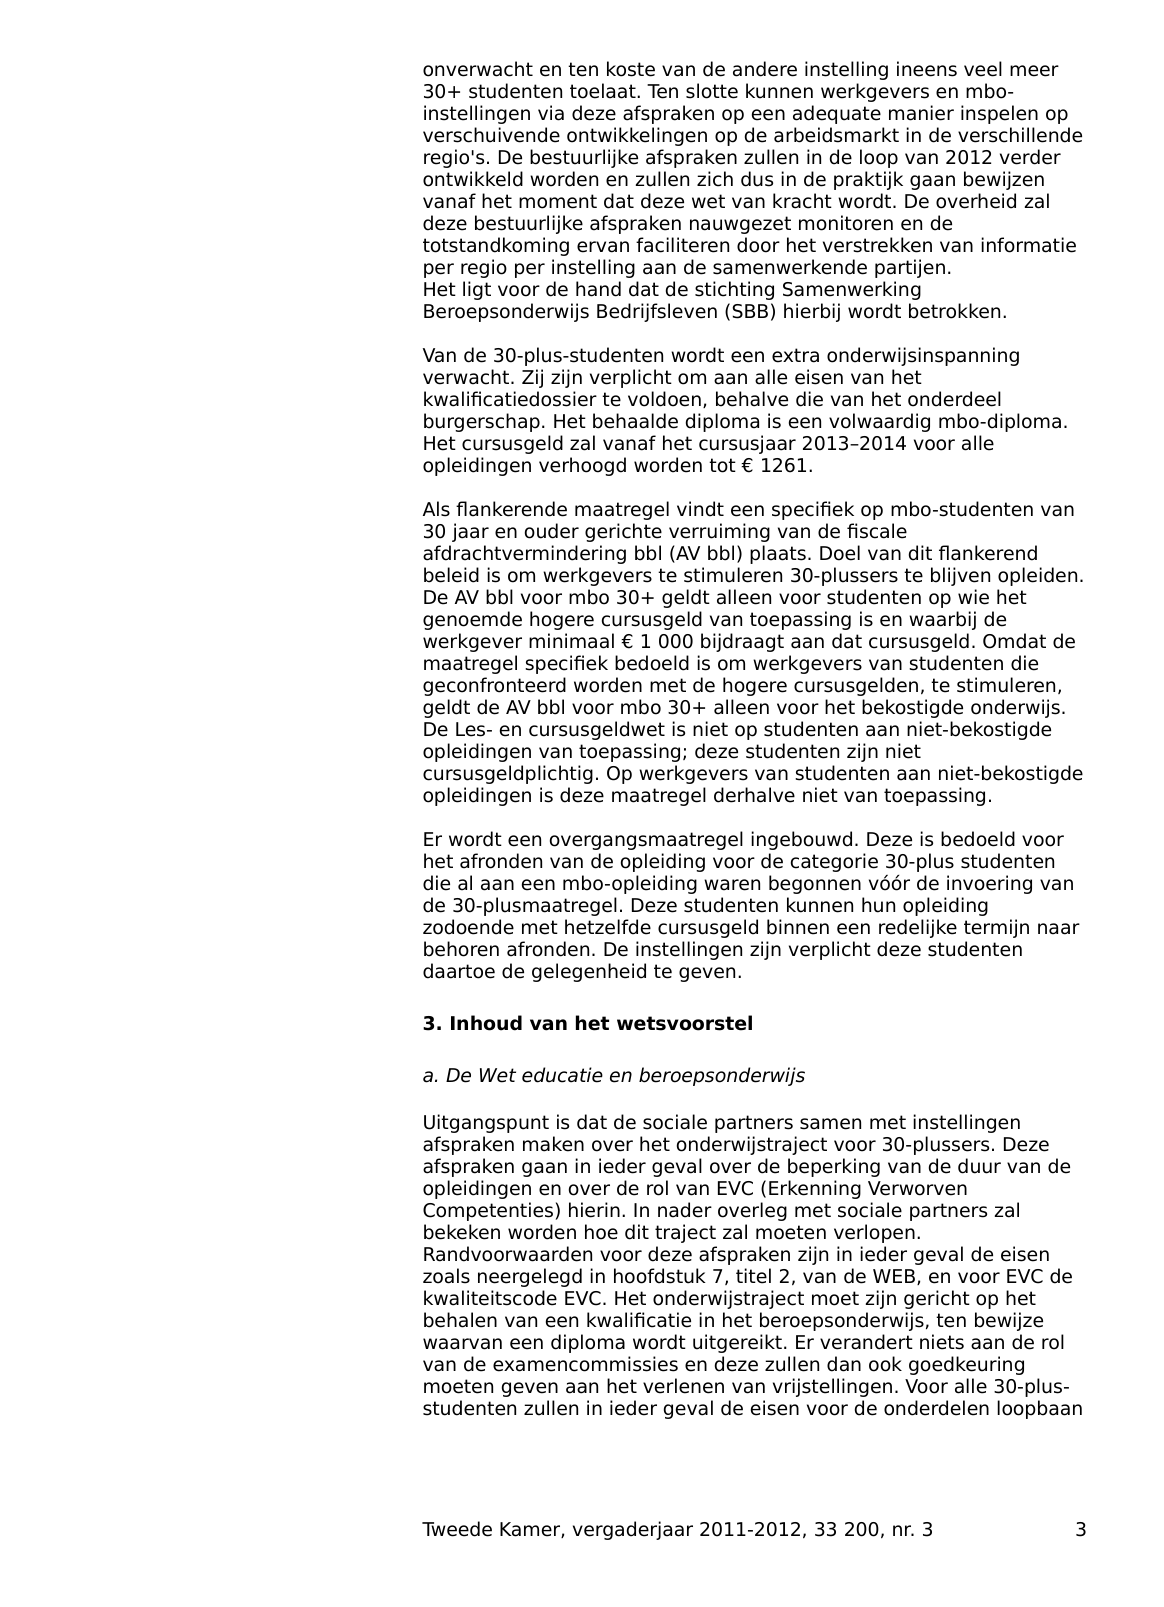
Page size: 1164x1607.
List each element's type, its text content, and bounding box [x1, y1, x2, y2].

subtitle a. De Wet educatie en beroepsonderwijs [422, 1065, 1087, 1087]
text Uitgangspunt is dat de sociale partners samen met instellingen afspraken maken over het onderwijstraject voor 30-plussers. Deze afspraken gaan in ieder geval over de beperking van de duur van de opleidingen en over de rol van EVC (Erkenning Verworven Competenties) hierin. In nader overleg met sociale partners zal bekeken worden hoe dit traject zal moeten verlopen. Randvoorwaarden voor deze afspraken zijn in ieder geval de eisen zoals neergelegd in hoofdstuk 7, titel 2, van de WEB, en voor EVC de kwaliteitscode EVC. Het onderwijstraject moet zijn gericht op het behalen van een kwalificatie in het beroepsonderwijs, ten bewijze waarvan een diploma wordt uitgereikt. Er verandert niets aan de rol van de examencommissies en deze zullen dan ook goedkeuring moeten geven aan het verlenen van vrijstellingen. Voor alle 30-plus-studenten zullen in ieder geval de eisen voor de onderdelen loopbaan [422, 1112, 1087, 1419]
text Het ligt voor de hand dat de stichting Samenwerking Beroepsonderwijs Bedrijfsleven (SBB) hierbij wordt betrokken. [422, 279, 1087, 323]
subtitle 3. Inhoud van het wetsvoorstel [422, 1013, 1087, 1035]
text Van de 30-plus-studenten wordt een extra onderwijsinspanning verwacht. Zij zijn verplicht om aan alle eisen van het kwalificatiedossier te voldoen, behalve die van het onderdeel burgerschap. Het behaalde diploma is een volwaardig mbo-diploma. Het cursusgeld zal vanaf het cursusjaar 2013–2014 voor alle opleidingen verhoogd worden tot € 1261. [422, 345, 1087, 477]
text De AV bbl voor mbo 30+ geldt alleen voor studenten op wie het genoemde hogere cursusgeld van toepassing is en waarbij de werkgever minimaal € 1 000 bijdraagt aan dat cursusgeld. Omdat de maatregel specifiek bedoeld is om werkgevers van studenten die geconfronteerd worden met de hogere cursusgelden, te stimuleren, geldt de AV bbl voor mbo 30+ alleen voor het bekostigde onderwijs. De Les- en cursusgeldwet is niet op studenten aan niet-bekostigde opleidingen van toepassing; deze studenten zijn niet cursusgeldplichtig. Op werkgevers van studenten aan niet-bekostigde opleidingen is deze maatregel derhalve niet van toepassing. [422, 587, 1087, 807]
text Als flankerende maatregel vindt een specifiek op mbo-studenten van 30 jaar en ouder gerichte verruiming van de fiscale afdrachtvermindering bbl (AV bbl) plaats. Doel van dit flankerend beleid is om werkgevers te stimuleren 30-plussers te blijven opleiden. [422, 499, 1087, 587]
text onverwacht en ten koste van de andere instelling ineens veel meer 30+ studenten toelaat. Ten slotte kunnen werkgevers en mbo-instellingen via deze afspraken op een adequate manier inspelen op verschuivende ontwikkelingen op de arbeidsmarkt in de verschillende regio's. De bestuurlijke afspraken zullen in de loop van 2012 verder ontwikkeld worden en zullen zich dus in de praktijk gaan bewijzen vanaf het moment dat deze wet van kracht wordt. De overheid zal deze bestuurlijke afspraken nauwgezet monitoren en de totstandkoming ervan faciliteren door het verstrekken van informatie per regio per instelling aan de samenwerkende partijen. [422, 59, 1087, 279]
text Er wordt een overgangsmaatregel ingebouwd. Deze is bedoeld voor het afronden van de opleiding voor de categorie 30-plus studenten die al aan een mbo-opleiding waren begonnen vóór de invoering van de 30-plusmaatregel. Deze studenten kunnen hun opleiding zodoende met hetzelfde cursusgeld binnen een redelijke termijn naar behoren afronden. De instellingen zijn verplicht deze studenten daartoe de gelegenheid te geven. [422, 829, 1087, 983]
